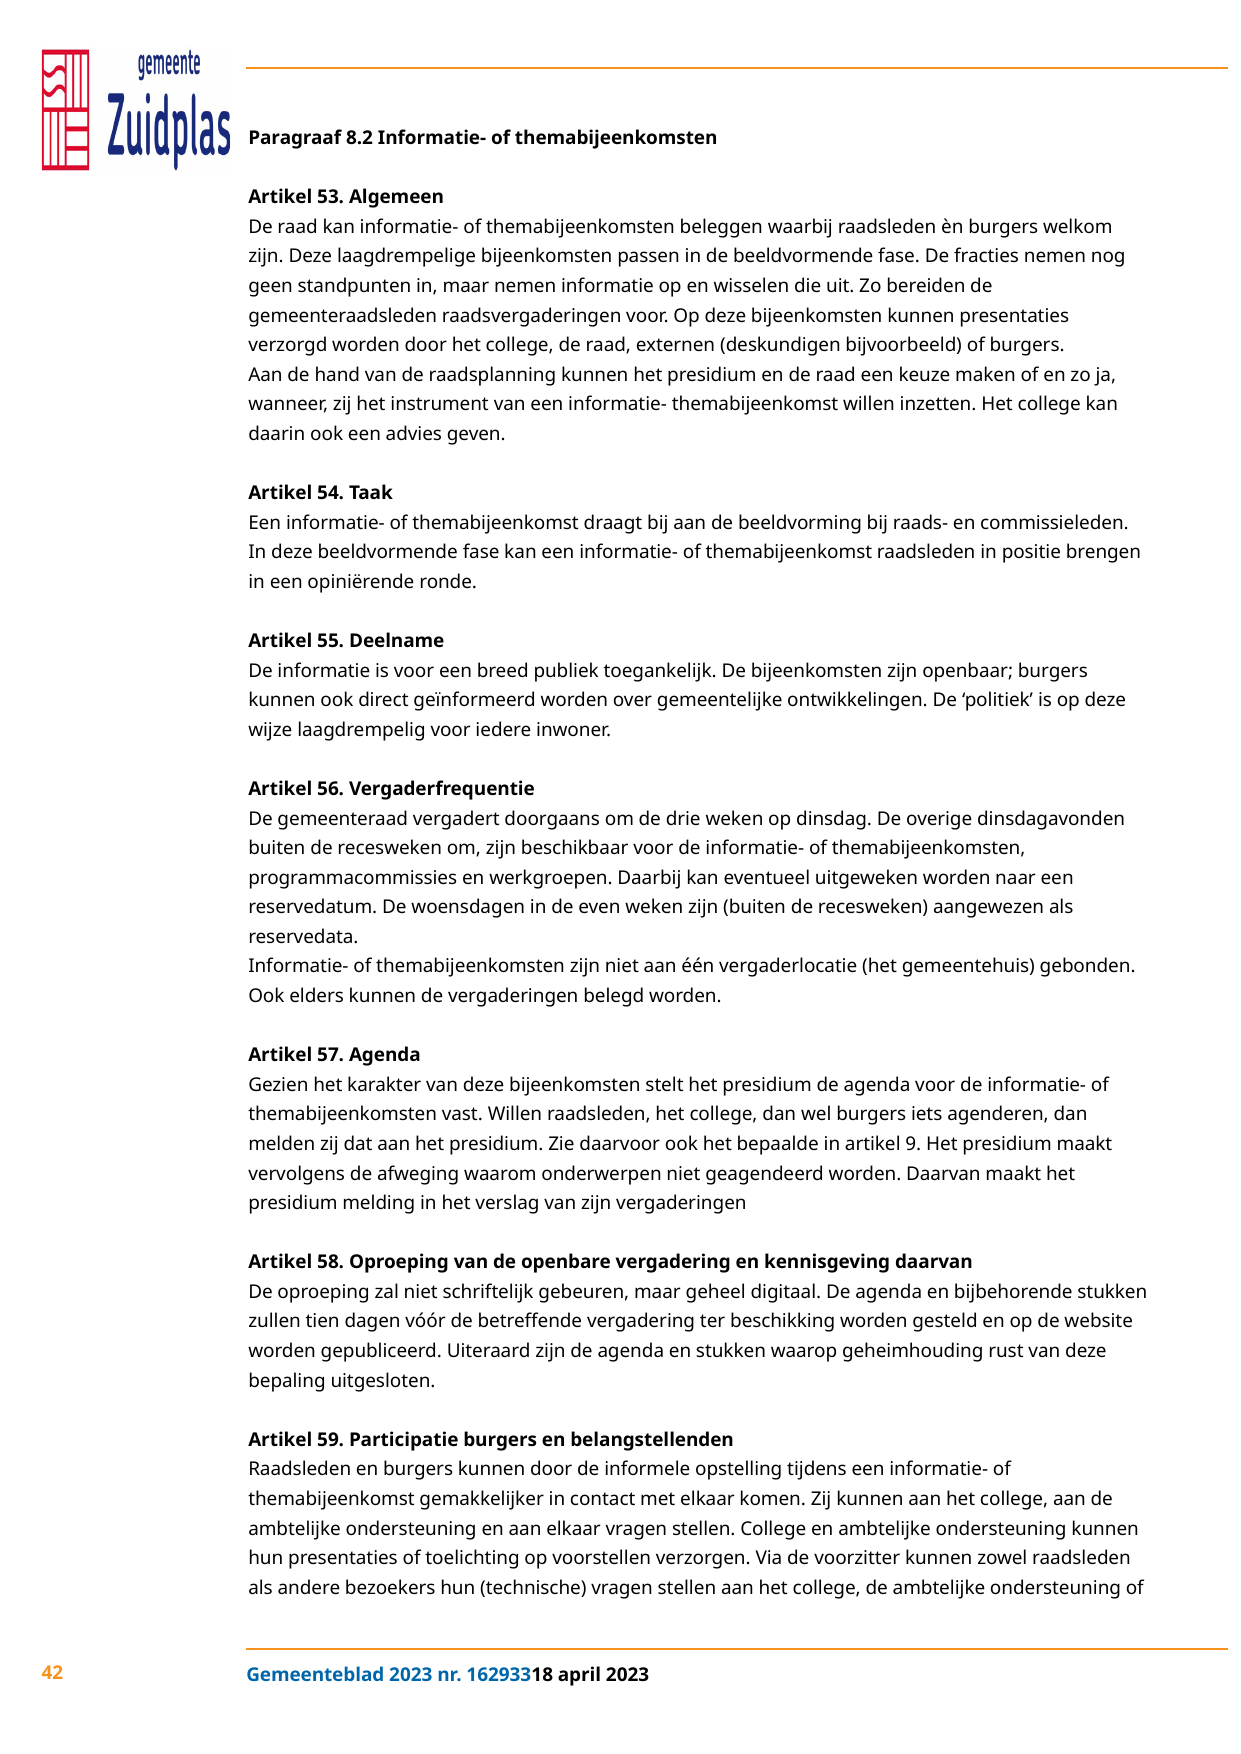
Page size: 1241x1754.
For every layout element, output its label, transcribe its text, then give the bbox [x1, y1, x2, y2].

text Informatie- of themabijeenkomsten zijn niet aan één vergaderlocatie (het gemeentehuis) gebonden. Ook elders kunnen de vergaderingen belegd worden. [248, 953, 1152, 1008]
text Raadsleden en burgers kunnen door de informele opstelling tijdens een informatie- of themabijeenkomst gemakkelijker in contact met elkaar komen. Zij kunnen aan het college, aan de ambtelijke ondersteuning en aan elkaar vragen stellen. College en ambtelijke ondersteuning kunnen hun presentaties of toelichting op voorstellen verzorgen. Via de voorzitter kunnen zowel raadsleden als andere bezoekers hun (technische) vragen stellen aan het college, de ambtelijke ondersteuning of [248, 1456, 1152, 1600]
text Artikel 57. Agenda [248, 1041, 1152, 1067]
text Artikel 56. Vergaderfrequentie [248, 775, 1152, 801]
text De oproeping zal niet schriftelijk gebeuren, maar geheel digitaal. De agenda en bijbehorende stukken zullen tien dagen vóór de betreffende vergadering ter beschikking worden gesteld en op de website worden gepubliceerd. Uiteraard zijn de agenda en stukken waarop geheimhouding rust van deze bepaling uitgesloten. [248, 1278, 1152, 1393]
text Paragraaf 8.2 Informatie- of themabijeenkomsten [248, 124, 1152, 150]
text De raad kan informatie- of themabijeenkomsten beleggen waarbij raadsleden èn burgers welkom zijn. Deze laagdrempelige bijeenkomsten passen in de beeldvormende fase. De fracties nemen nog geen standpunten in, maar nemen informatie op en wisselen die uit. Zo bereiden de gemeenteraadsleden raadsvergaderingen voor. Op deze bijeenkomsten kunnen presentaties verzorgd worden door het college, de raad, externen (deskundigen bijvoorbeeld) of burgers. [248, 213, 1152, 357]
text Artikel 54. Taak [248, 479, 1152, 505]
text Artikel 59. Participatie burgers en belangstellenden [248, 1426, 1152, 1452]
text Artikel 55. Deelname [248, 627, 1152, 653]
text Artikel 53. Algemeen [248, 183, 1152, 209]
text Een informatie- of themabijeenkomst draagt bij aan de beeldvorming bij raads- en commissieleden. In deze beeldvormende fase kan een informatie- of themabijeenkomst raadsleden in positie brengen in een opiniërende ronde. [248, 509, 1152, 594]
text Artikel 58. Oproeping van de openbare vergadering en kennisgeving daarvan [248, 1248, 1152, 1274]
text Aan de hand van de raadsplanning kunnen het presidium en de raad een keuze maken of en zo ja, wanneer, zij het instrument van een informatie- themabijeenkomst willen inzetten. Het college kan daarin ook een advies geven. [248, 361, 1152, 446]
text De gemeenteraad vergadert doorgaans om de drie weken op dinsdag. De overige dinsdagavonden buiten de recesweken om, zijn beschikbaar voor de informatie- of themabijeenkomsten, programmacommissies en werkgroepen. Daarbij kan eventueel uitgeweken worden naar een reservedatum. De woensdagen in de even weken zijn (buiten de recesweken) aangewezen als reservedata. [248, 805, 1152, 949]
text Gezien het karakter van deze bijeenkomsten stelt het presidium de agenda voor de informatie- of themabijeenkomsten vast. Willen raadsleden, het college, dan wel burgers iets agenderen, dan melden zij dat aan het presidium. Zie daarvoor ook het bepaalde in artikel 9. Het presidium maakt vervolgens de afweging waarom onderwerpen niet geagendeerd worden. Daarvan maakt het presidium melding in het verslag van zijn vergaderingen [248, 1071, 1152, 1215]
picture [41, 47, 231, 172]
text De informatie is voor een breed publiek toegankelijk. De bijeenkomsten zijn openbaar; burgers kunnen ook direct geïnformeerd worden over gemeentelijke ontwikkelingen. De ‘politiek’ is op deze wijze laagdrempelig voor iedere inwoner. [248, 657, 1152, 742]
